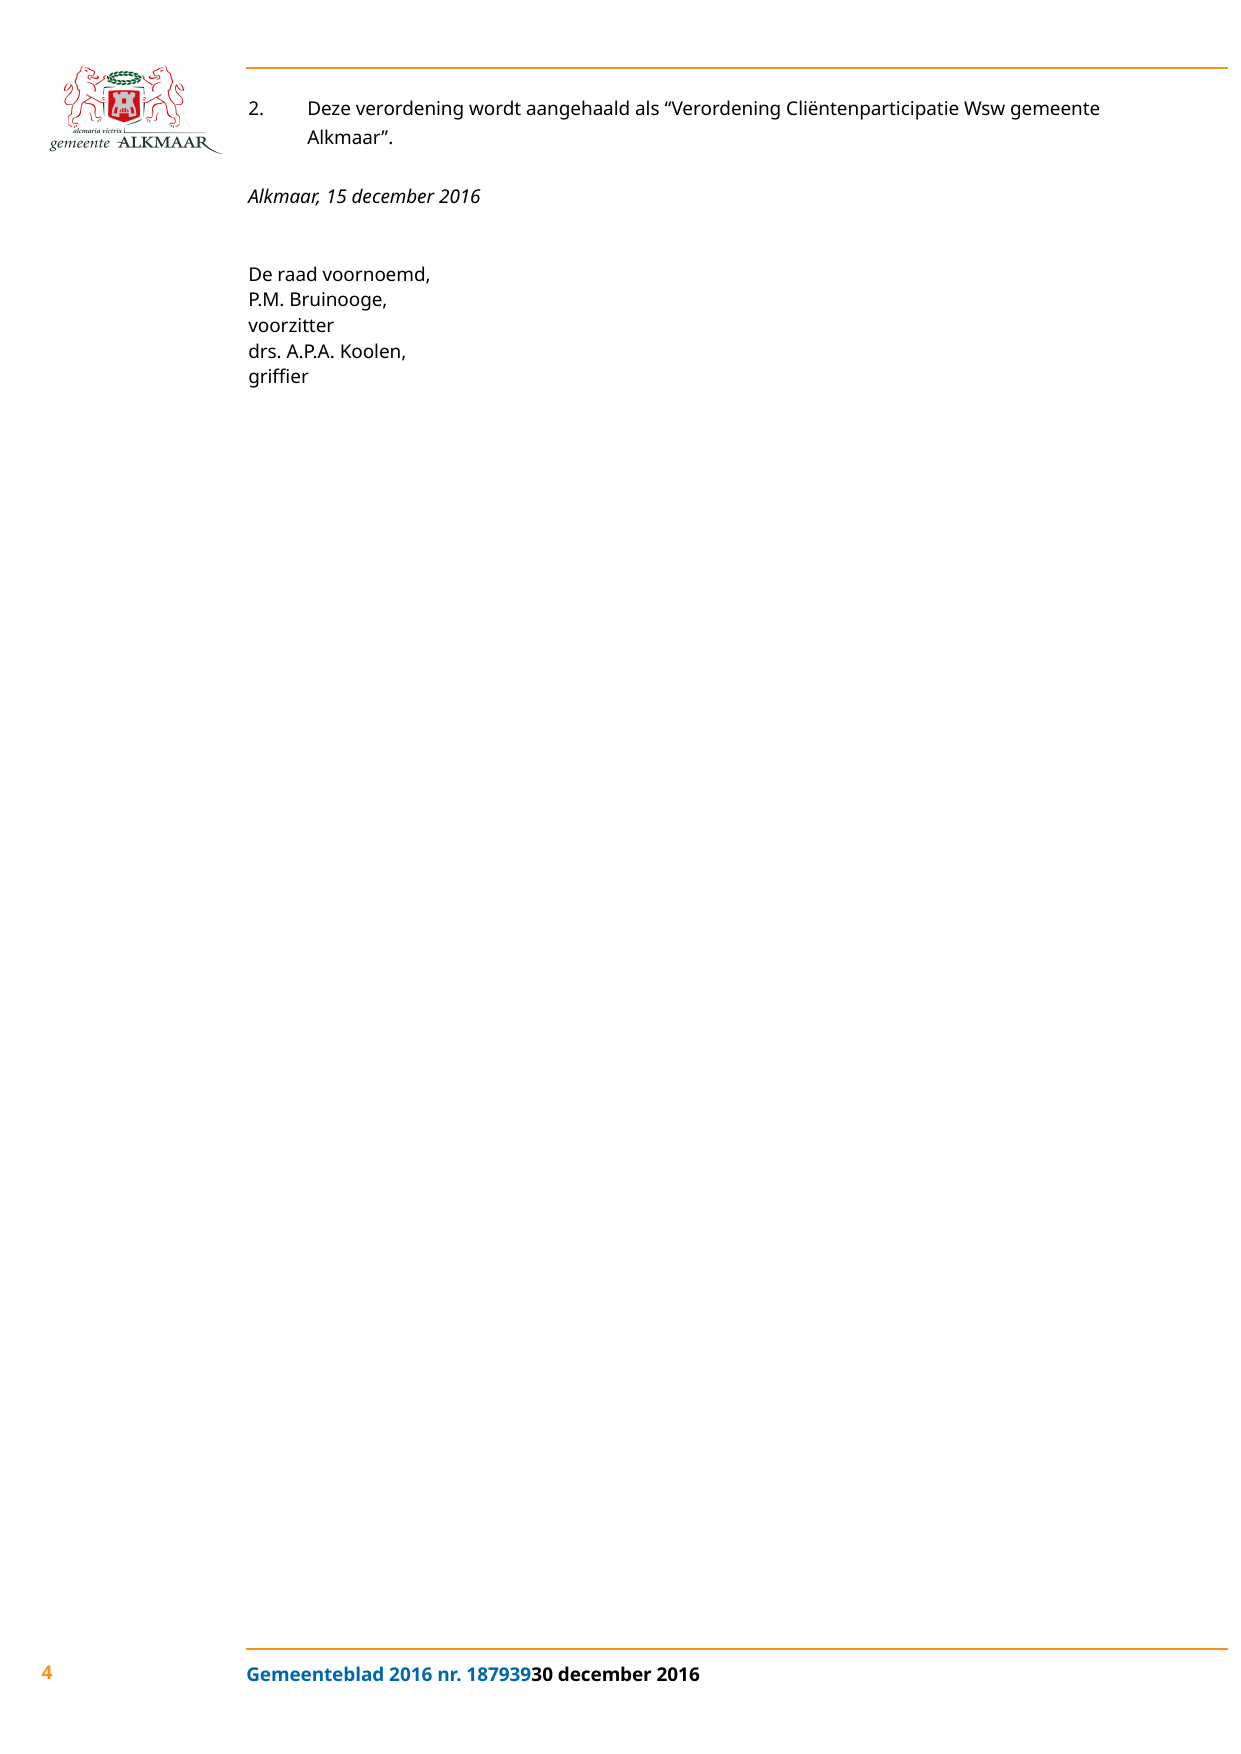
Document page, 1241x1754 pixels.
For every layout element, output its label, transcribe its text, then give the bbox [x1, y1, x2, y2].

text P.M. Bruinooge, [248, 286, 1152, 312]
list Deze verordening wordt aangehaald als “Verordening Cliëntenparticipatie Wsw gemeente Alkmaar”. [248, 95, 1152, 150]
text griffier [248, 364, 1152, 389]
text voorzitter [248, 312, 1152, 338]
text drs. A.P.A. Koolen, [248, 338, 1152, 364]
text De raad voornoemd, [248, 261, 1152, 286]
text Alkmaar, 15 december 2016 [248, 183, 1152, 209]
picture [41, 47, 231, 172]
